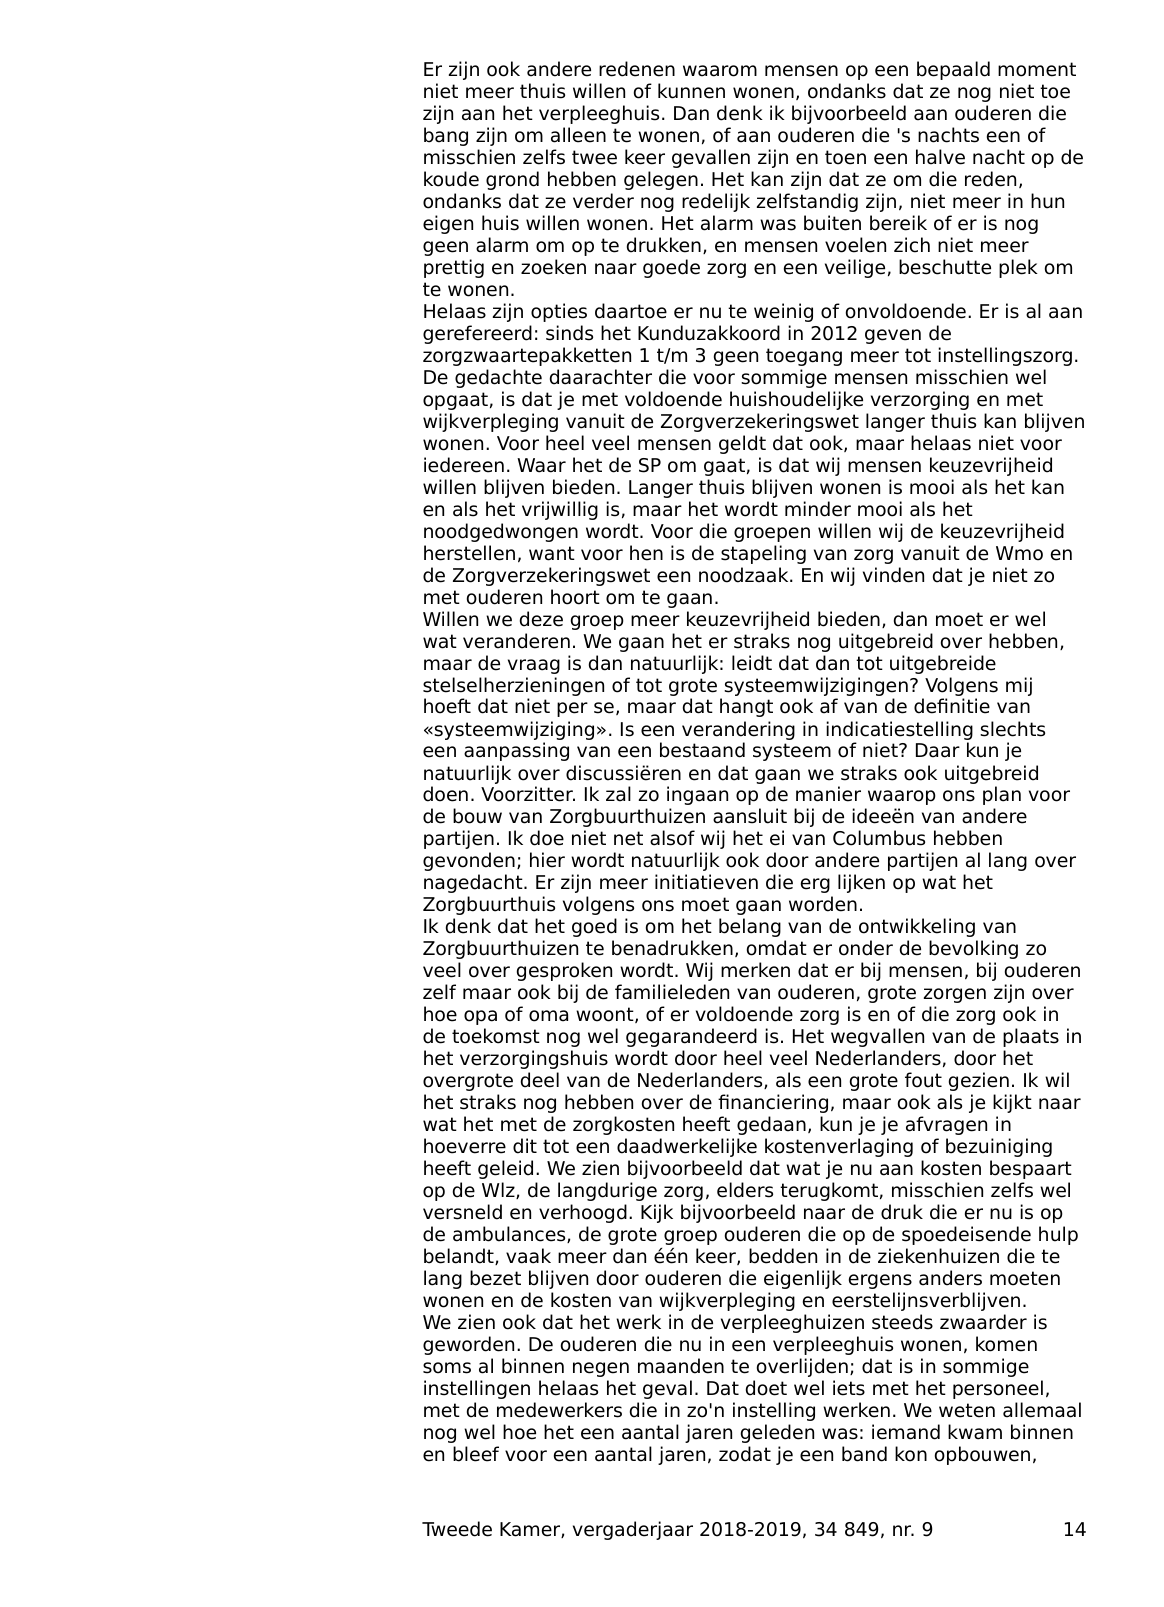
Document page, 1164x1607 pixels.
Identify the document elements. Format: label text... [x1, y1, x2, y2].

text We zien ook dat het werk in de verpleeghuizen steeds zwaarder is geworden. De ouderen die nu in een verpleeghuis wonen, komen soms al binnen negen maanden te overlijden; dat is in sommige instellingen helaas het geval. Dat doet wel iets met het personeel, met de medewerkers die in zo'n instelling werken. We weten allemaal nog wel hoe het een aantal jaren geleden was: iemand kwam binnen en bleef voor een aantal jaren, zodat je een band kon opbouwen, [422, 1312, 1087, 1466]
text Er zijn ook andere redenen waarom mensen op een bepaald moment niet meer thuis willen of kunnen wonen, ondanks dat ze nog niet toe zijn aan het verpleeghuis. Dan denk ik bijvoorbeeld aan ouderen die bang zijn om alleen te wonen, of aan ouderen die 's nachts een of misschien zelfs twee keer gevallen zijn en toen een halve nacht op de koude grond hebben gelegen. Het kan zijn dat ze om die reden, ondanks dat ze verder nog redelijk zelfstandig zijn, niet meer in hun eigen huis willen wonen. Het alarm was buiten bereik of er is nog geen alarm om op te drukken, en mensen voelen zich niet meer prettig en zoeken naar goede zorg en een veilige, beschutte plek om te wonen. [422, 59, 1087, 301]
text Willen we deze groep meer keuzevrijheid bieden, dan moet er wel wat veranderen. We gaan het er straks nog uitgebreid over hebben, maar de vraag is dan natuurlijk: leidt dat dan tot uitgebreide stelselherzieningen of tot grote systeemwijzigingen? Volgens mij hoeft dat niet per se, maar dat hangt ook af van de definitie van «systeemwijziging». Is een verandering in indicatiestelling slechts een aanpassing van een bestaand systeem of niet? Daar kun je natuurlijk over discussiëren en dat gaan we straks ook uitgebreid doen. Voorzitter. Ik zal zo ingaan op de manier waarop ons plan voor de bouw van Zorgbuurthuizen aansluit bij de ideeën van andere partijen. Ik doe niet net alsof wij het ei van Columbus hebben gevonden; hier wordt natuurlijk ook door andere partijen al lang over nagedacht. Er zijn meer initiatieven die erg lijken op wat het Zorgbuurthuis volgens ons moet gaan worden. [422, 608, 1087, 916]
text Helaas zijn opties daartoe er nu te weinig of onvoldoende. Er is al aan gerefereerd: sinds het Kunduzakkoord in 2012 geven de zorgzwaartepakketten 1 t/m 3 geen toegang meer tot instellingszorg. De gedachte daarachter die voor sommige mensen misschien wel opgaat, is dat je met voldoende huishoudelijke verzorging en met wijkverpleging vanuit de Zorgverzekeringswet langer thuis kan blijven wonen. Voor heel veel mensen geldt dat ook, maar helaas niet voor iedereen. Waar het de SP om gaat, is dat wij mensen keuzevrijheid willen blijven bieden. Langer thuis blijven wonen is mooi als het kan en als het vrijwillig is, maar het wordt minder mooi als het noodgedwongen wordt. Voor die groepen willen wij de keuzevrijheid herstellen, want voor hen is de stapeling van zorg vanuit de Wmo en de Zorgverzekeringswet een noodzaak. En wij vinden dat je niet zo met ouderen hoort om te gaan. [422, 301, 1087, 608]
text Ik denk dat het goed is om het belang van de ontwikkeling van Zorgbuurthuizen te benadrukken, omdat er onder de bevolking zo veel over gesproken wordt. Wij merken dat er bij mensen, bij ouderen zelf maar ook bij de familieleden van ouderen, grote zorgen zijn over hoe opa of oma woont, of er voldoende zorg is en of die zorg ook in de toekomst nog wel gegarandeerd is. Het wegvallen van de plaats in het verzorgingshuis wordt door heel veel Nederlanders, door het overgrote deel van de Nederlanders, als een grote fout gezien. Ik wil het straks nog hebben over de financiering, maar ook als je kijkt naar wat het met de zorgkosten heeft gedaan, kun je je afvragen in hoeverre dit tot een daadwerkelijke kostenverlaging of bezuiniging heeft geleid. We zien bijvoorbeeld dat wat je nu aan kosten bespaart op de Wlz, de langdurige zorg, elders terugkomt, misschien zelfs wel versneld en verhoogd. Kijk bijvoorbeeld naar de druk die er nu is op de ambulances, de grote groep ouderen die op de spoedeisende hulp belandt, vaak meer dan één keer, bedden in de ziekenhuizen die te lang bezet blijven door ouderen die eigenlijk ergens anders moeten wonen en de kosten van wijkverpleging en eerstelijnsverblijven. [422, 916, 1087, 1312]
